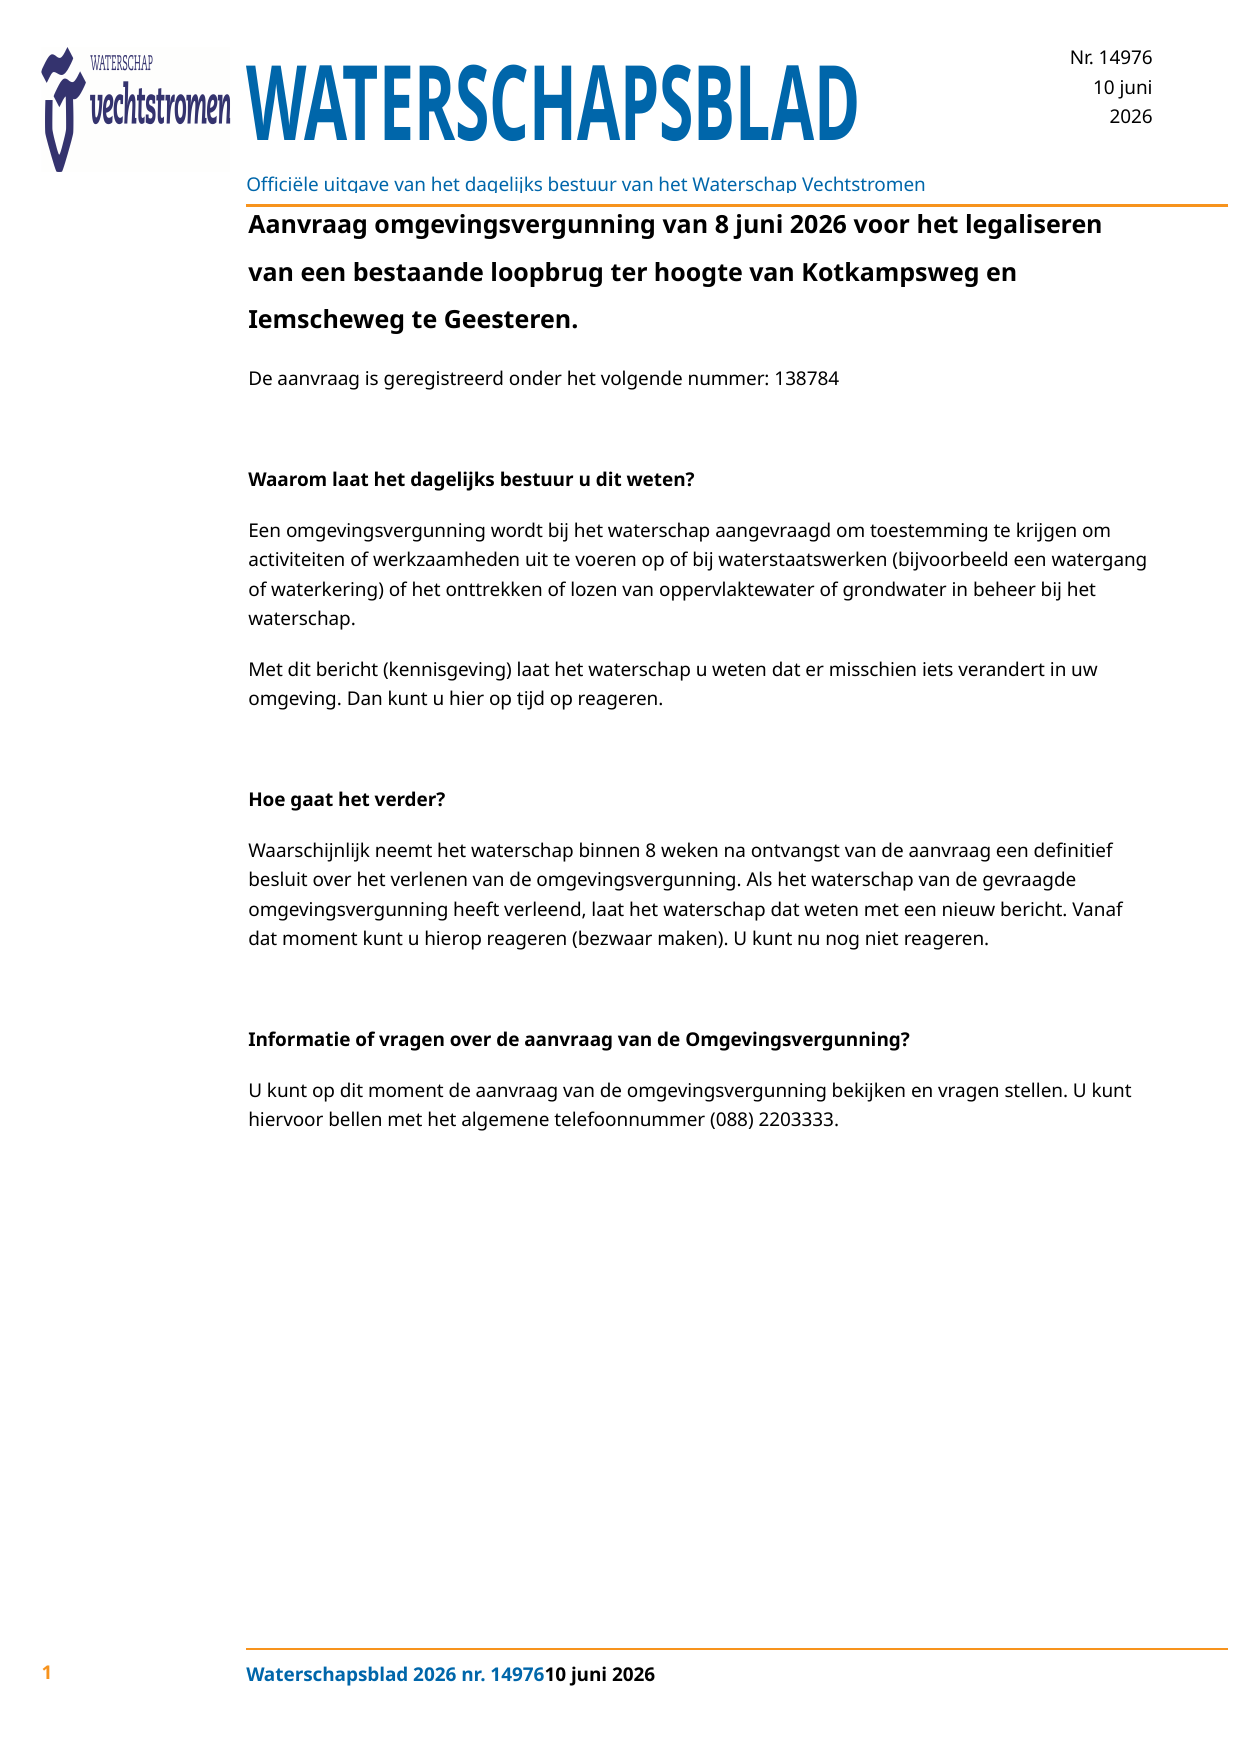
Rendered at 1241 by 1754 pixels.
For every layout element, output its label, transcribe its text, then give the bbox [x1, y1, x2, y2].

text Informatie of vragen over de aanvraag van de Omgevingsvergunning? [248, 1026, 1152, 1052]
text Waarom laat het dagelijks bestuur u dit weten? [248, 466, 1152, 492]
text U kunt op dit moment de aanvraag van de omgevingsvergunning bekijken en vragen stellen. U kunt hiervoor bellen met het algemene telefoonnummer (088) 2203333. [248, 1077, 1152, 1132]
text Met dit bericht (kennisgeving) laat het waterschap u weten dat er misschien iets verandert in uw omgeving. Dan kunt u hier op tijd op reageren. [248, 656, 1152, 711]
text Waarschijnlijk neemt het waterschap binnen 8 weken na ontvangst van de aanvraag een definitief besluit over het verlenen van de omgevingsvergunning. Als het waterschap van de gevraagde omgevingsvergunning heeft verleend, laat het waterschap dat weten met een nieuw bericht. Vanaf dat moment kunt u hierop reageren (bezwaar maken). U kunt nu nog niet reageren. [248, 837, 1152, 951]
picture [41, 47, 231, 172]
text Een omgevingsvergunning wordt bij het waterschap aangevraagd om toestemming te krijgen om activiteiten of werkzaamheden uit te voeren op of bij waterstaatswerken (bijvoorbeeld een watergang of waterkering) of het onttrekken of lozen van oppervlaktewater of grondwater in beheer bij het waterschap. [248, 517, 1152, 631]
text De aanvraag is geregistreerd onder het volgende nummer: 138784 [248, 366, 1152, 391]
text Hoe gaat het verder? [248, 786, 1152, 812]
text Aanvraag omgevingsvergunning van 8 juni 2026 voor het legaliseren van een bestaande loopbrug ter hoogte van Kotkampsweg en Iemscheweg te Geesteren. [248, 207, 1152, 336]
